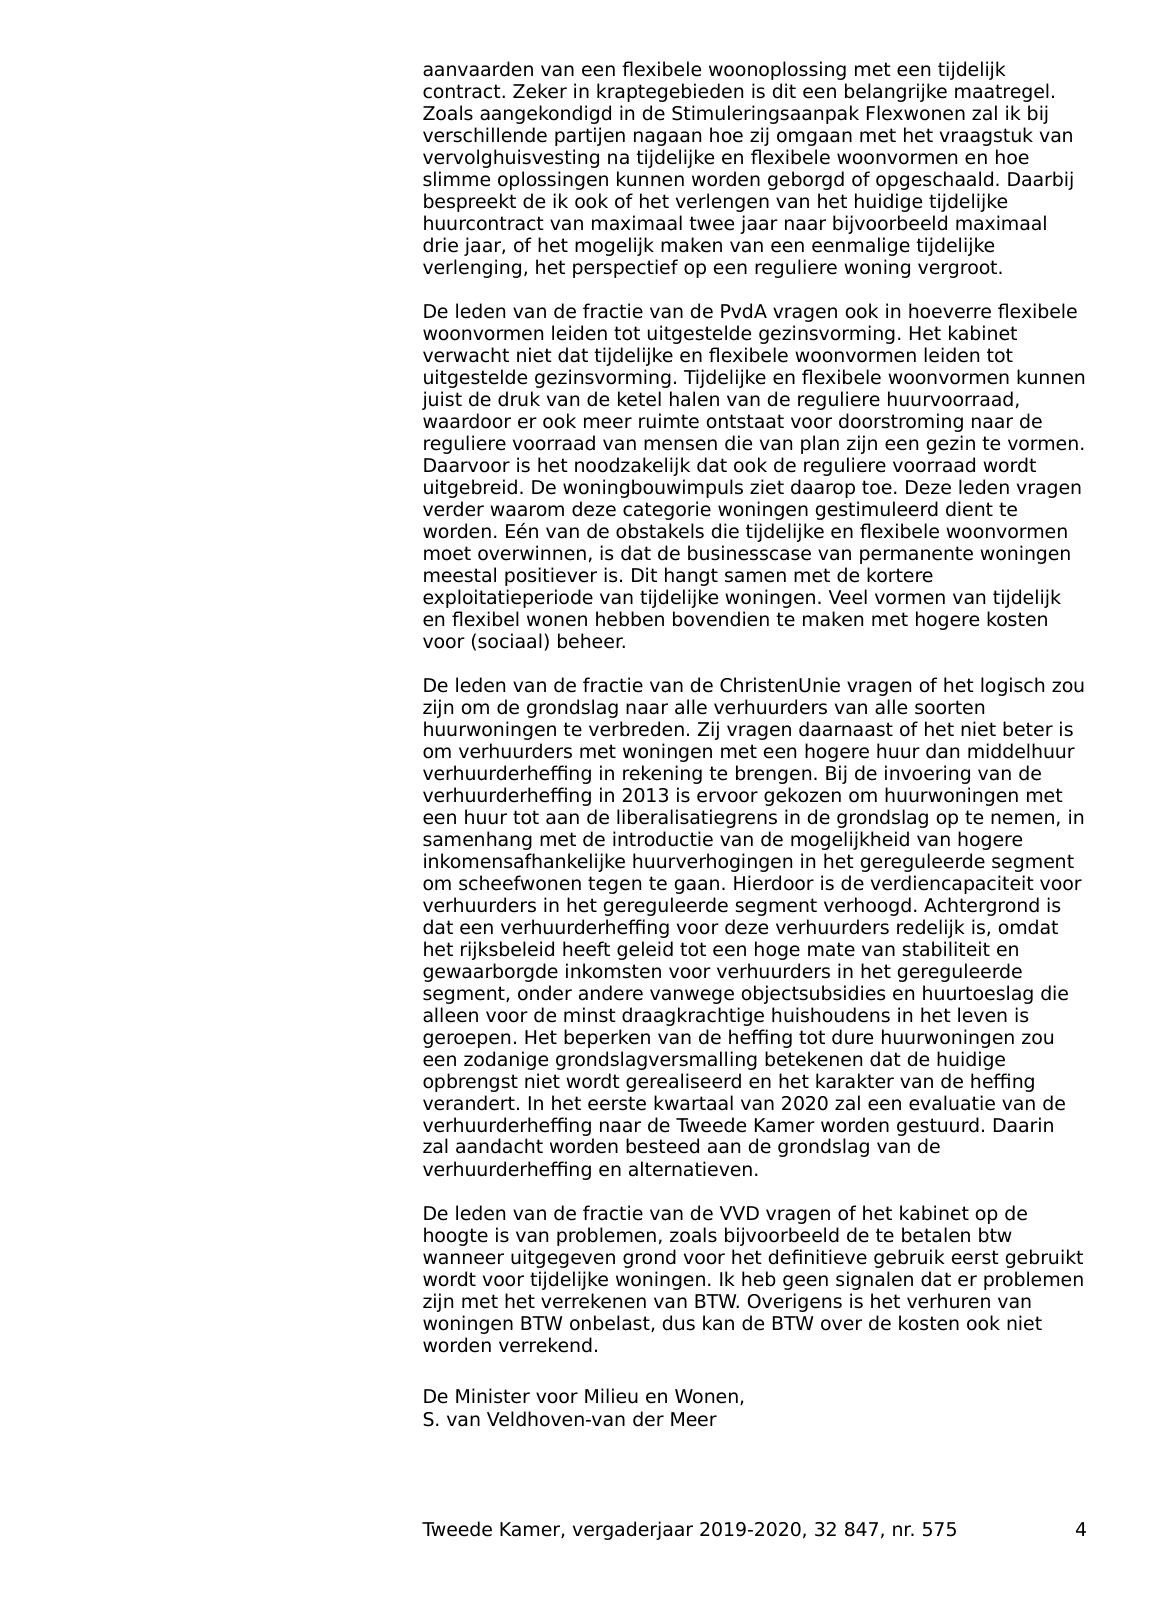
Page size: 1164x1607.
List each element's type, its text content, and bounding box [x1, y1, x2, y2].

text aanvaarden van een flexibele woonoplossing met een tijdelijk contract. Zeker in kraptegebieden is dit een belangrijke maatregel. Zoals aangekondigd in de Stimuleringsaanpak Flexwonen zal ik bij verschillende partijen nagaan hoe zij omgaan met het vraagstuk van vervolghuisvesting na tijdelijke en flexibele woonvormen en hoe slimme oplossingen kunnen worden geborgd of opgeschaald. Daarbij bespreekt de ik ook of het verlengen van het huidige tijdelijke huurcontract van maximaal twee jaar naar bijvoorbeeld maximaal drie jaar, of het mogelijk maken van een eenmalige tijdelijke verlenging, het perspectief op een reguliere woning vergroot. [422, 59, 1087, 279]
text De leden van de fractie van de VVD vragen of het kabinet op de hoogte is van problemen, zoals bijvoorbeeld de te betalen btw wanneer uitgegeven grond voor het definitieve gebruik eerst gebruikt wordt voor tijdelijke woningen. Ik heb geen signalen dat er problemen zijn met het verrekenen van BTW. Overigens is het verhuren van woningen BTW onbelast, dus kan de BTW over de kosten ook niet worden verrekend. [422, 1203, 1087, 1356]
text De Minister voor Milieu en Wonen, S. van Veldhoven-van der Meer [422, 1386, 1087, 1430]
text De leden van de fractie van de PvdA vragen ook in hoeverre flexibele woonvormen leiden tot uitgestelde gezinsvorming. Het kabinet verwacht niet dat tijdelijke en flexibele woonvormen leiden tot uitgestelde gezinsvorming. Tijdelijke en flexibele woonvormen kunnen juist de druk van de ketel halen van de reguliere huurvoorraad, waardoor er ook meer ruimte ontstaat voor doorstroming naar de reguliere voorraad van mensen die van plan zijn een gezin te vormen. Daarvoor is het noodzakelijk dat ook de reguliere voorraad wordt uitgebreid. De woningbouwimpuls ziet daarop toe. Deze leden vragen verder waarom deze categorie woningen gestimuleerd dient te worden. Eén van de obstakels die tijdelijke en flexibele woonvormen moet overwinnen, is dat de businesscase van permanente woningen meestal positiever is. Dit hangt samen met de kortere exploitatieperiode van tijdelijke woningen. Veel vormen van tijdelijk en flexibel wonen hebben bovendien te maken met hogere kosten voor (sociaal) beheer. [422, 301, 1087, 653]
text De leden van de fractie van de ChristenUnie vragen of het logisch zou zijn om de grondslag naar alle verhuurders van alle soorten huurwoningen te verbreden. Zij vragen daarnaast of het niet beter is om verhuurders met woningen met een hogere huur dan middelhuur verhuurderheffing in rekening te brengen. Bij de invoering van de verhuurderheffing in 2013 is ervoor gekozen om huurwoningen met een huur tot aan de liberalisatiegrens in de grondslag op te nemen, in samenhang met de introductie van de mogelijkheid van hogere inkomensafhankelijke huurverhogingen in het gereguleerde segment om scheefwonen tegen te gaan. Hierdoor is de verdiencapaciteit voor verhuurders in het gereguleerde segment verhoogd. Achtergrond is dat een verhuurderheffing voor deze verhuurders redelijk is, omdat het rijksbeleid heeft geleid tot een hoge mate van stabiliteit en gewaarborgde inkomsten voor verhuurders in het gereguleerde segment, onder andere vanwege objectsubsidies en huurtoeslag die alleen voor de minst draagkrachtige huishoudens in het leven is geroepen. Het beperken van de heffing tot dure huurwoningen zou een zodanige grondslagversmalling betekenen dat de huidige opbrengst niet wordt gerealiseerd en het karakter van de heffing verandert. In het eerste kwartaal van 2020 zal een evaluatie van de verhuurderheffing naar de Tweede Kamer worden gestuurd. Daarin zal aandacht worden besteed aan de grondslag van de verhuurderheffing en alternatieven. [422, 675, 1087, 1180]
